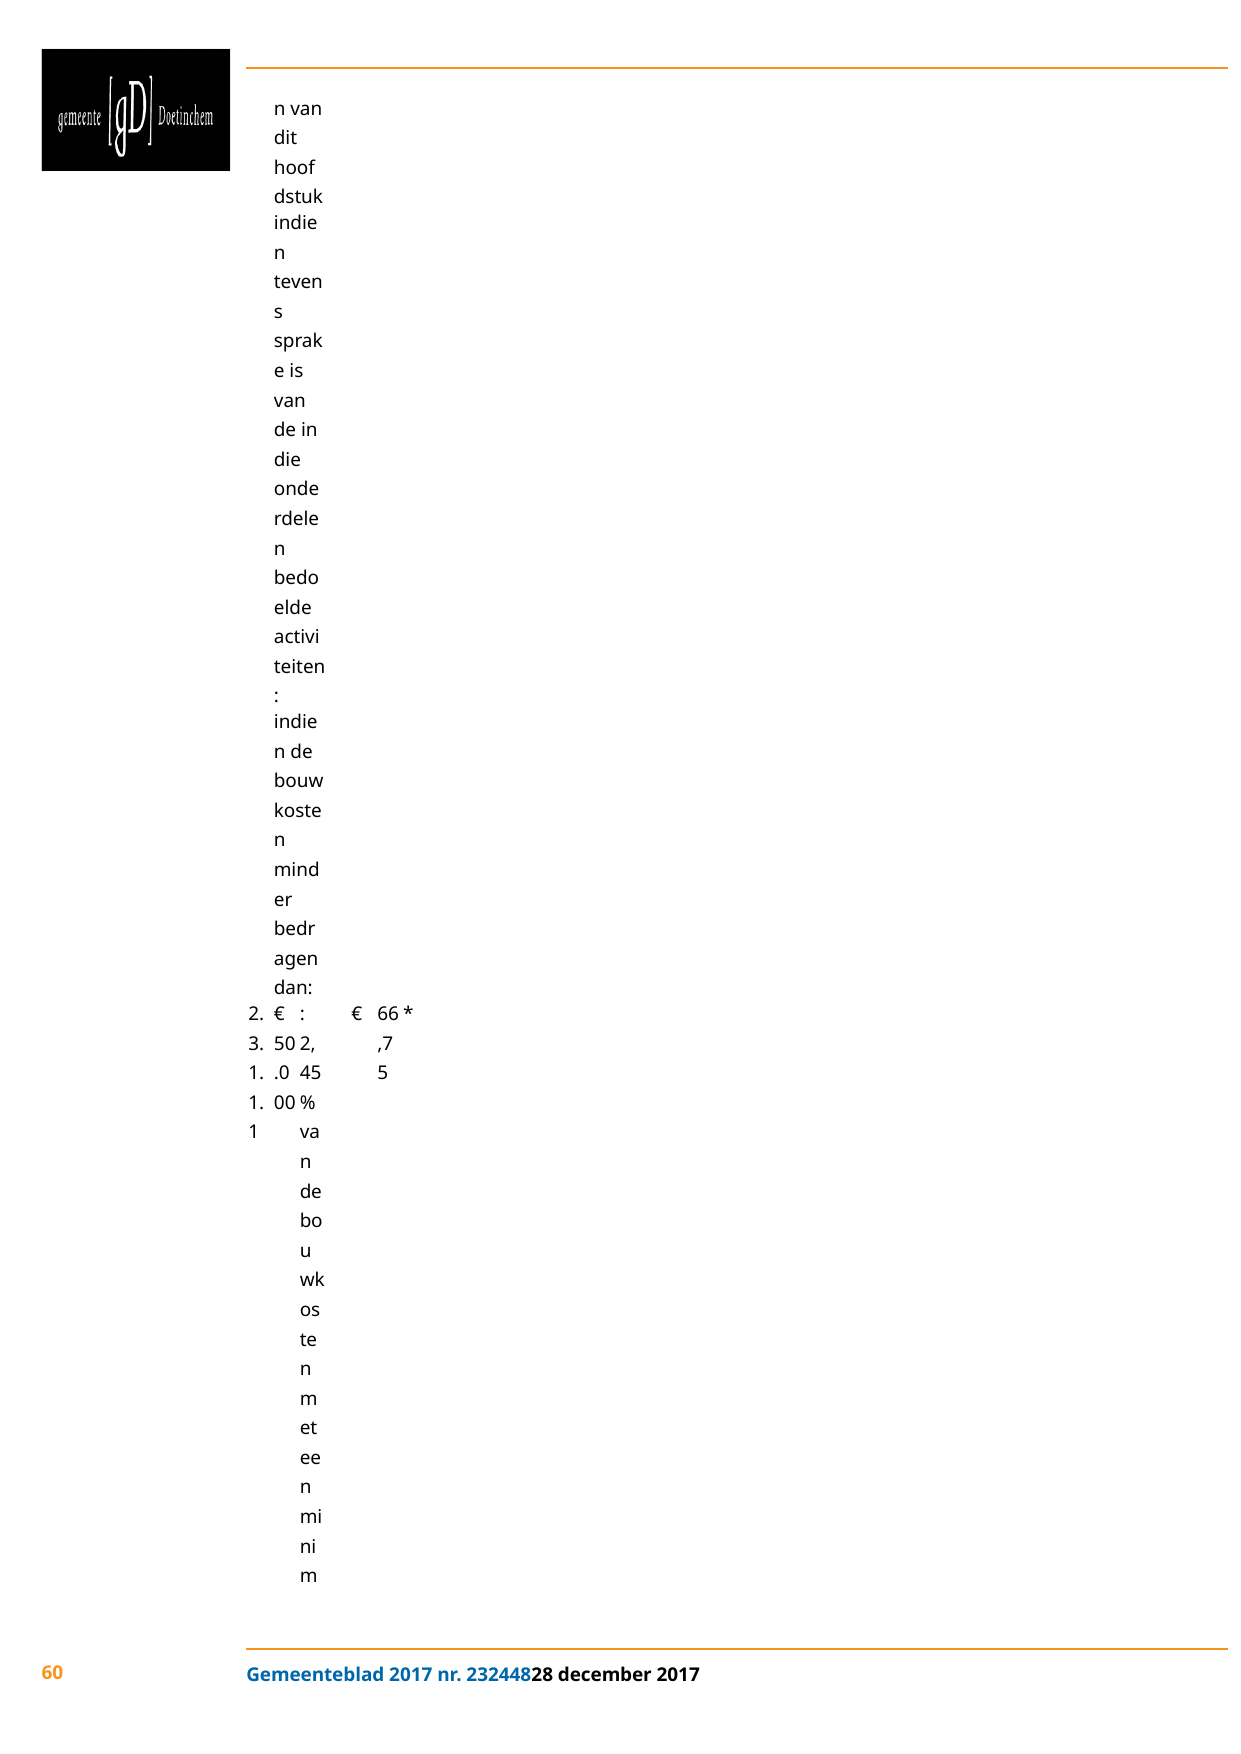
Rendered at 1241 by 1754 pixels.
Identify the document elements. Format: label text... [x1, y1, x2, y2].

table_cell 66,75 [377, 1000, 403, 1588]
table_cell n van dit hoofdstuk [274, 95, 325, 209]
table_cell : 2,45% van de bouwkosten met een minim [300, 1000, 325, 1588]
table_cell [351, 95, 377, 209]
table_cell indien tevens sprake is van de in die onderdelen bedoelde activiteiten: [274, 209, 325, 708]
table_cell € 50.000 [274, 1000, 299, 1588]
table_cell [325, 95, 351, 209]
table_cell [248, 708, 274, 1000]
table_cell indien de bouwkosten minder bedragen dan: [274, 708, 325, 1000]
table_cell [325, 708, 351, 1000]
table_cell 2.3.1.1.1 [248, 1000, 274, 1588]
table_cell [351, 708, 377, 1000]
picture [41, 47, 231, 172]
table_cell [377, 708, 403, 1000]
table_cell [325, 209, 351, 708]
table_cell * [403, 1000, 429, 1588]
table_cell € [351, 1000, 377, 1588]
table_cell [248, 95, 274, 209]
table_cell [325, 1000, 351, 1588]
table_cell [248, 209, 274, 708]
table_cell [351, 209, 377, 708]
